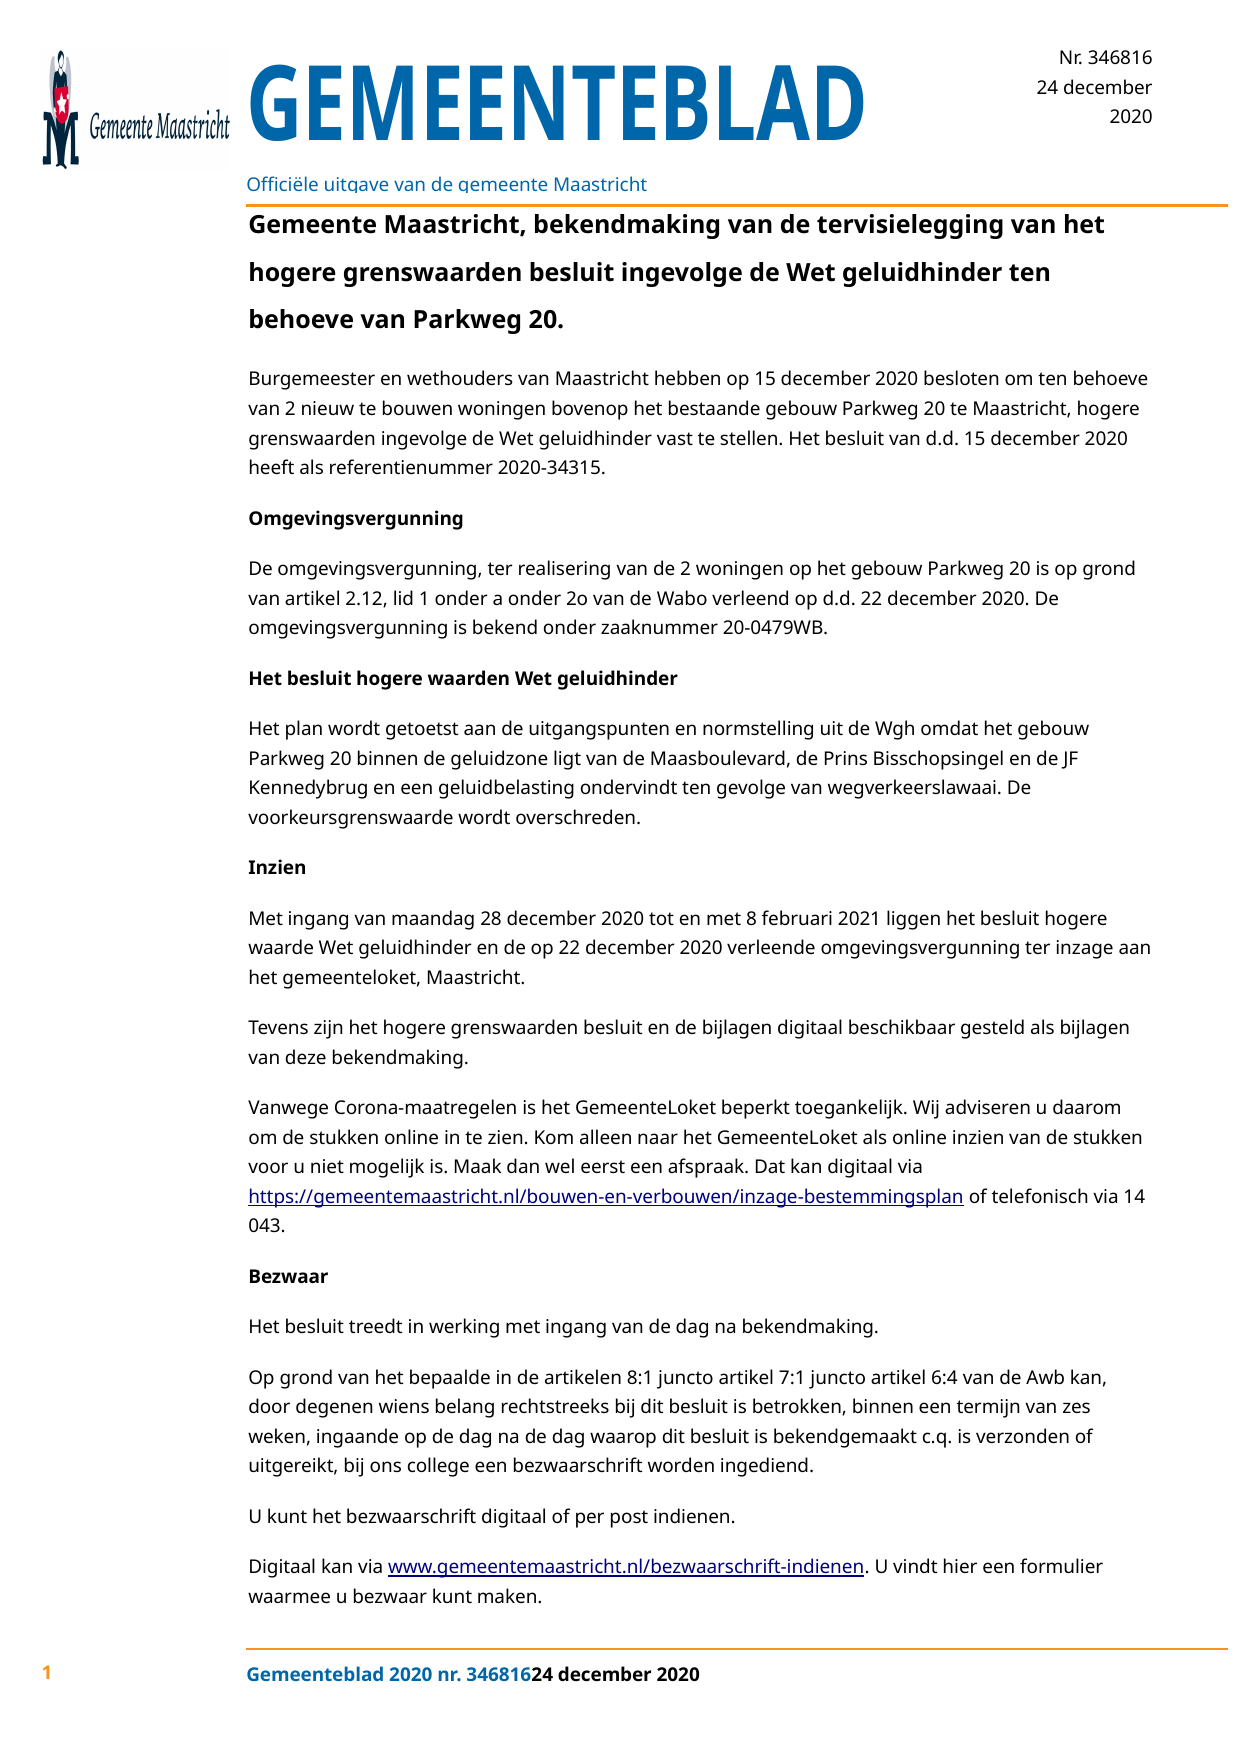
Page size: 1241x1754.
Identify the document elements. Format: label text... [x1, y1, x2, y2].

text Het besluit hogere waarden Wet geluidhinder [248, 665, 1152, 690]
text De omgevingsvergunning, ter realisering van de 2 woningen op het gebouw Parkweg 20 is op grond van artikel 2.12, lid 1 onder a onder 2o van de Wabo verleend op d.d. 22 december 2020. De omgevingsvergunning is bekend onder zaaknummer 20-0479WB. [248, 555, 1152, 640]
text U kunt het bezwaarschrift digitaal of per post indienen. [248, 1503, 1152, 1529]
text Tevens zijn het hogere grenswaarden besluit en de bijlagen digitaal beschikbaar gesteld als bijlagen van deze bekendmaking. [248, 1014, 1152, 1069]
text Burgemeester en wethouders van Maastricht hebben op 15 december 2020 besloten om ten behoeve van 2 nieuw te bouwen woningen bovenop het bestaande gebouw Parkweg 20 te Maastricht, hogere grenswaarden ingevolge de Wet geluidhinder vast te stellen. Het besluit van d.d. 15 december 2020 heeft als referentienummer 2020-34315. [248, 366, 1152, 480]
text Op grond van het bepaalde in de artikelen 8:1 juncto artikel 7:1 juncto artikel 6:4 van de Awb kan, door degenen wiens belang rechtstreeks bij dit besluit is betrokken, binnen een termijn van zes weken, ingaande op de dag na de dag waarop dit besluit is bekendgemaakt c.q. is verzonden of uitgereikt, bij ons college een bezwaarschrift worden ingediend. [248, 1364, 1152, 1478]
text Digitaal kan via www.gemeentemaastricht.nl/bezwaarschrift-indienen. U vindt hier een formulier waarmee u bezwaar kunt maken. [248, 1553, 1152, 1609]
text Gemeente Maastricht, bekendmaking van de tervisielegging van het hogere grenswaarden besluit ingevolge de Wet geluidhinder ten behoeve van Parkweg 20. [248, 207, 1152, 336]
text Vanwege Corona-maatregelen is het GemeenteLoket beperkt toegankelijk. Wij adviseren u daarom om de stukken online in te zien. Kom alleen naar het GemeenteLoket als online inzien van de stukken voor u niet mogelijk is. Maak dan wel eerst een afspraak. Dat kan digitaal via https://gemeentemaastricht.nl/bouwen-en-verbouwen/inzage-bestemmingsplan of telefonisch via 14 043. [248, 1094, 1152, 1238]
text Het besluit treedt in werking met ingang van de dag na bekendmaking. [248, 1313, 1152, 1339]
text Bezwaar [248, 1263, 1152, 1289]
text Inzien [248, 854, 1152, 880]
text Met ingang van maandag 28 december 2020 tot en met 8 februari 2021 liggen het besluit hogere waarde Wet geluidhinder en de op 22 december 2020 verleende omgevingsvergunning ter inzage aan het gemeenteloket, Maastricht. [248, 905, 1152, 989]
text Omgevingsvergunning [248, 505, 1152, 530]
picture [41, 47, 231, 172]
text Het plan wordt getoetst aan de uitgangspunten en normstelling uit de Wgh omdat het gebouw Parkweg 20 binnen de geluidzone ligt van de Maasboulevard, de Prins Bisschopsingel en de JF Kennedybrug en een geluidbelasting ondervindt ten gevolge van wegverkeerslawaai. De voorkeursgrenswaarde wordt overschreden. [248, 715, 1152, 829]
